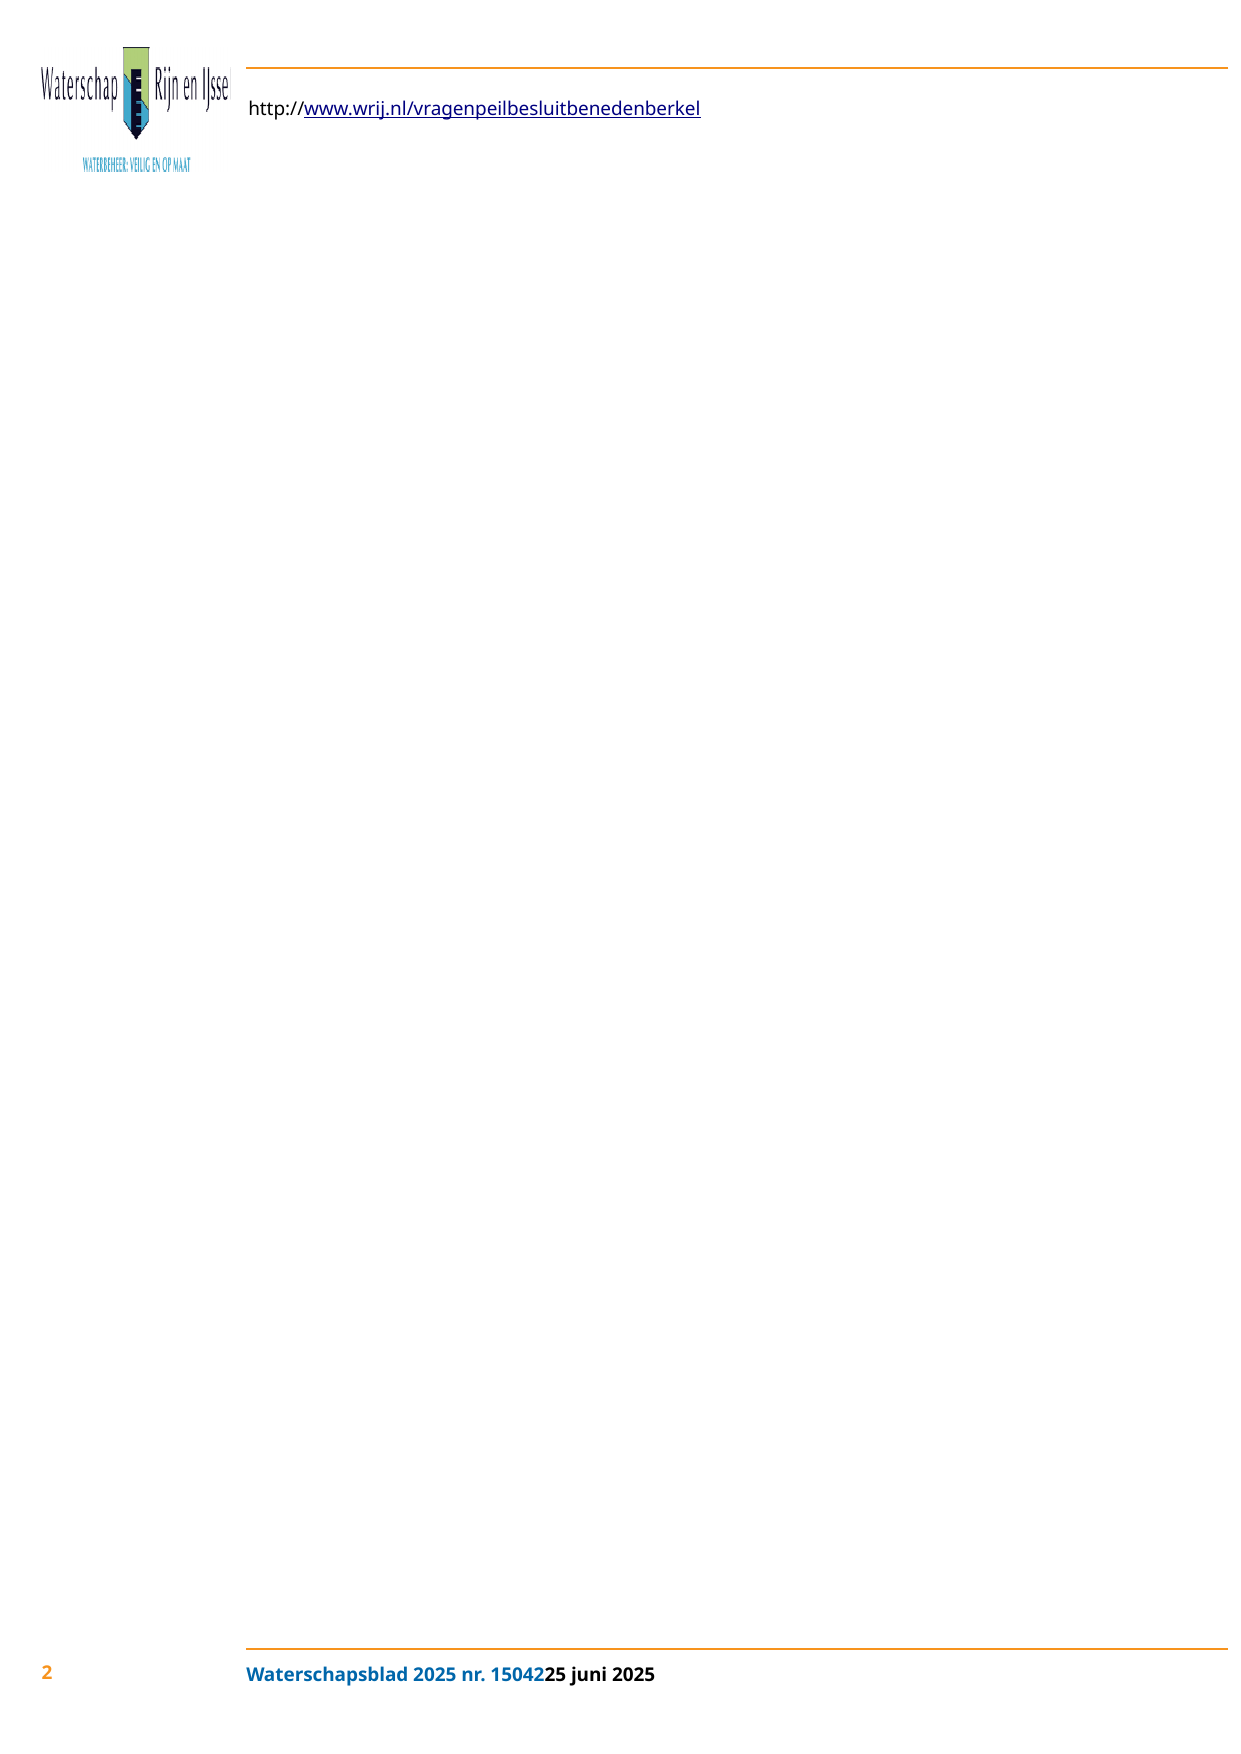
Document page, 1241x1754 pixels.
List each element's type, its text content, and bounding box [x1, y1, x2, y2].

picture [41, 47, 231, 172]
text -http://www.wrij.nl/vragenpeilbesluitbenedenberkel [248, 95, 1152, 121]
